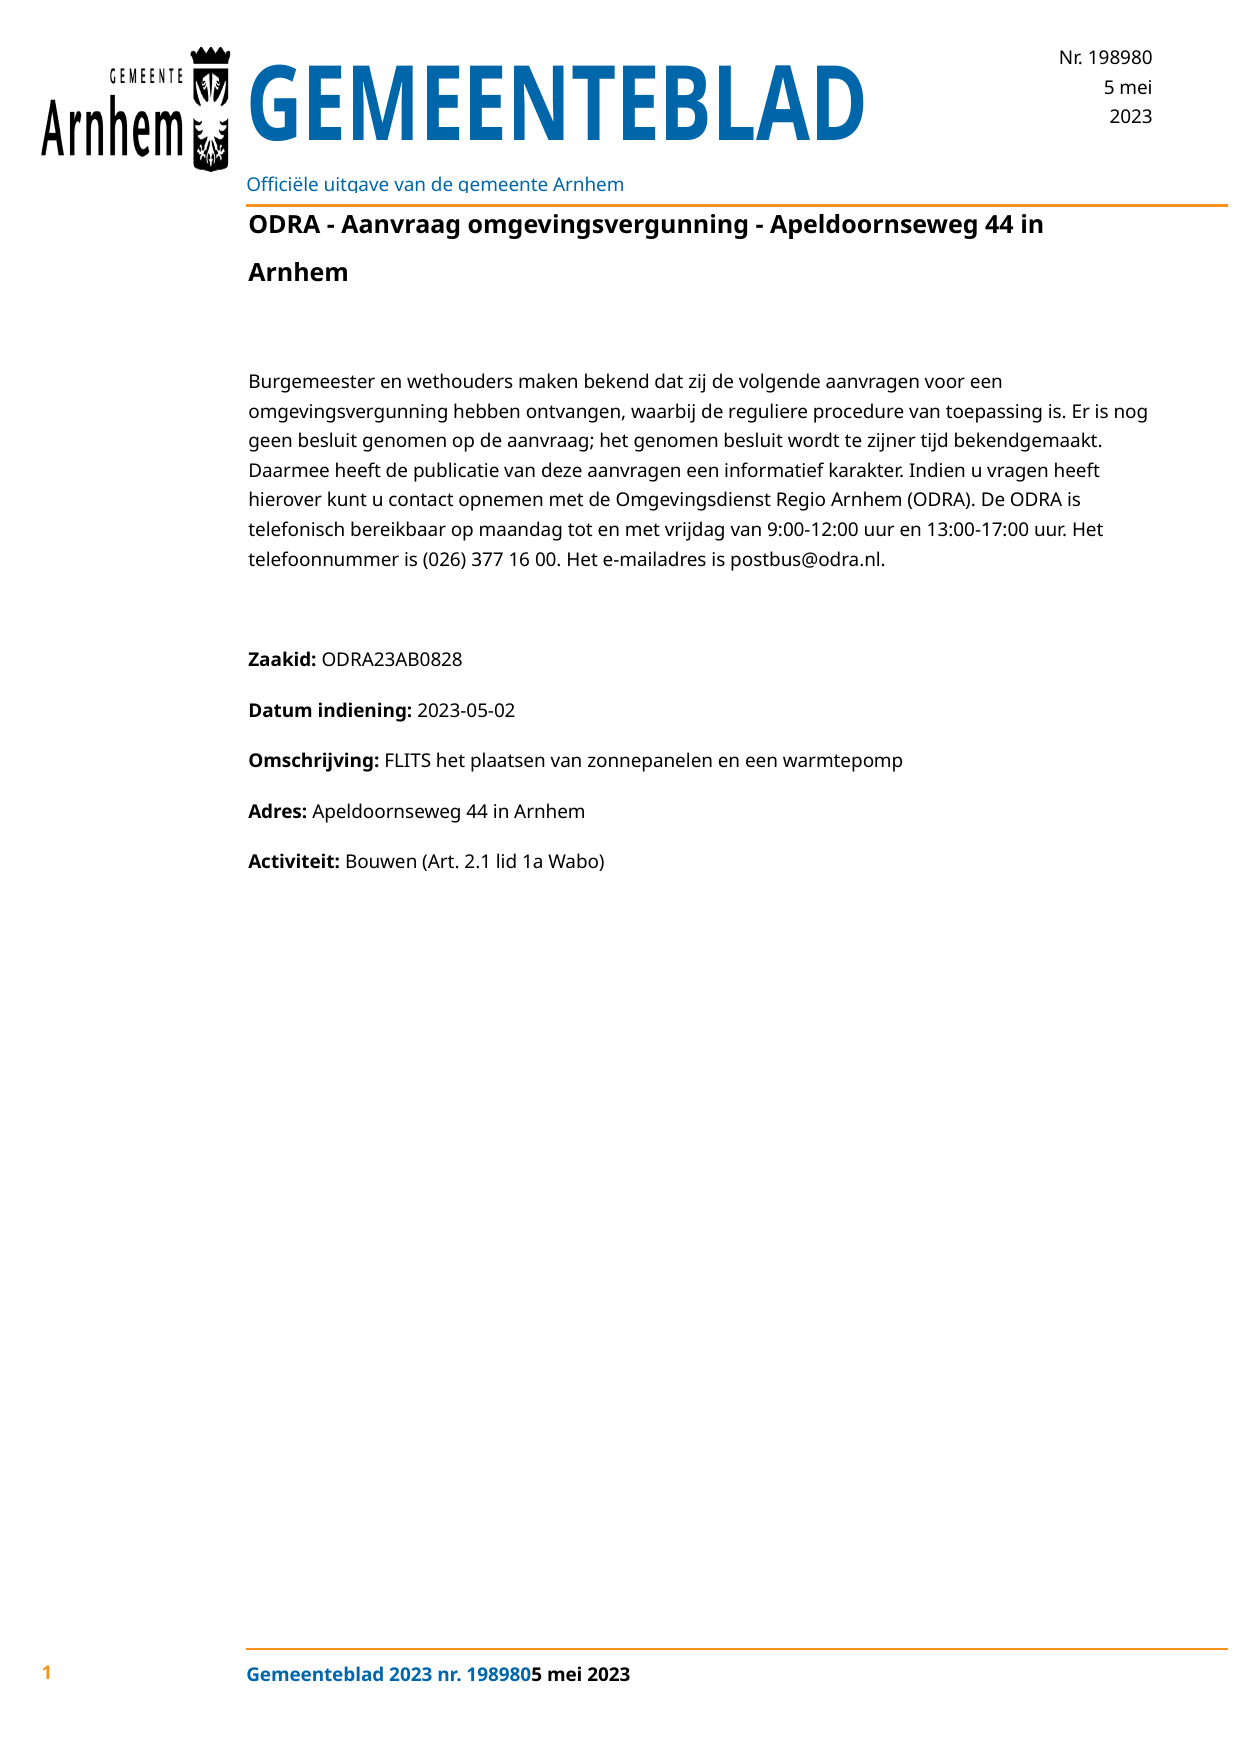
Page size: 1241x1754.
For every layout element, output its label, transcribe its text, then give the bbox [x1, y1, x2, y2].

text Zaakid: ODRA23AB0828 [248, 647, 1152, 672]
text Activiteit: Bouwen (Art. 2.1 lid 1a Wabo) [248, 848, 1152, 874]
text ODRA - Aanvraag omgevingsvergunning - Apeldoornseweg 44 in Arnhem [248, 207, 1152, 288]
text Omschrijving: FLITS het plaatsen van zonnepanelen en een warmtepomp [248, 747, 1152, 773]
picture [41, 47, 231, 172]
text Adres: Apeldoornseweg 44 in Arnhem [248, 798, 1152, 824]
text Burgemeester en wethouders maken bekend dat zij de volgende aanvragen voor een omgevingsvergunning hebben ontvangen, waarbij de reguliere procedure van toepassing is. Er is nog geen besluit genomen op de aanvraag; het genomen besluit wordt te zijner tijd bekendgemaakt. Daarmee heeft de publicatie van deze aanvragen een informatief karakter. Indien u vragen heeft hierover kunt u contact opnemen met de Omgevingsdienst Regio Arnhem (ODRA). De ODRA is telefonisch bereikbaar op maandag tot en met vrijdag van 9:00-12:00 uur en 13:00-17:00 uur. Het telefoonnummer is (026) 377 16 00. Het e-mailadres is postbus@odra.nl. [248, 368, 1152, 572]
text Datum indiening: 2023-05-02 [248, 697, 1152, 723]
